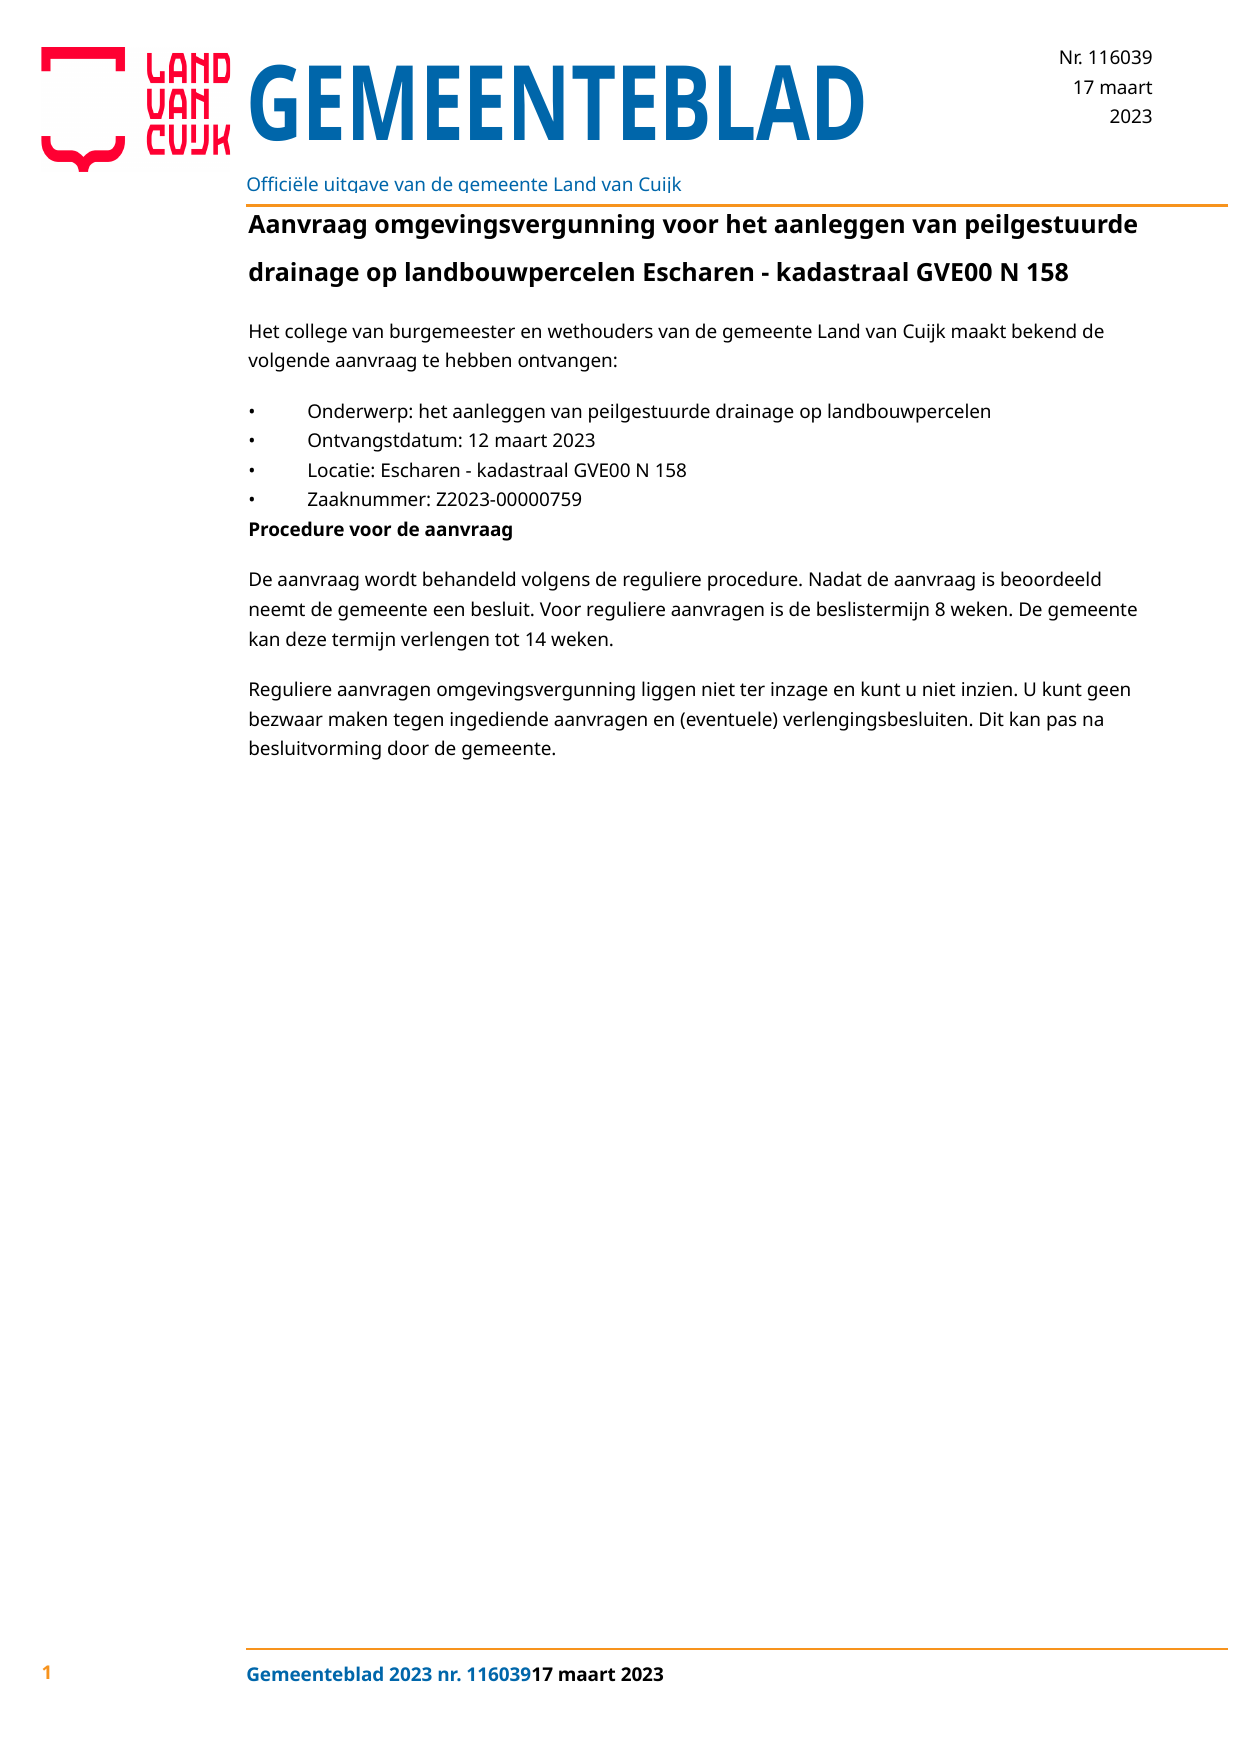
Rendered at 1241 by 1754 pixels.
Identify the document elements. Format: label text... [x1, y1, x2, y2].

text Aanvraag omgevingsvergunning voor het aanleggen van peilgestuurde drainage op landbouwpercelen Escharen - kadastraal GVE00 N 158 [248, 207, 1152, 288]
text Reguliere aanvragen omgevingsvergunning liggen niet ter inzage en kunt u niet inzien. U kunt geen bezwaar maken tegen ingediende aanvragen en (eventuele) verlengingsbesluiten. Dit kan pas na besluitvorming door de gemeente. [248, 676, 1152, 761]
list Locatie: Escharen - kadastraal GVE00 N 158 [248, 457, 1152, 483]
list Onderwerp: het aanleggen van peilgestuurde drainage op landbouwpercelen [248, 398, 1152, 424]
text Het college van burgemeester en wethouders van de gemeente Land van Cuijk maakt bekend de volgende aanvraag te hebben ontvangen: [248, 318, 1152, 373]
picture [41, 47, 231, 172]
text De aanvraag wordt behandeld volgens de reguliere procedure. Nadat de aanvraag is beoordeeld neemt de gemeente een besluit. Voor reguliere aanvragen is de beslistermijn 8 weken. De gemeente kan deze termijn verlengen tot 14 weken. [248, 567, 1152, 652]
list Ontvangstdatum: 12 maart 2023 [248, 427, 1152, 453]
text Procedure voor de aanvraag [248, 516, 1152, 542]
list Zaaknummer: Z2023-00000759 [248, 487, 1152, 512]
